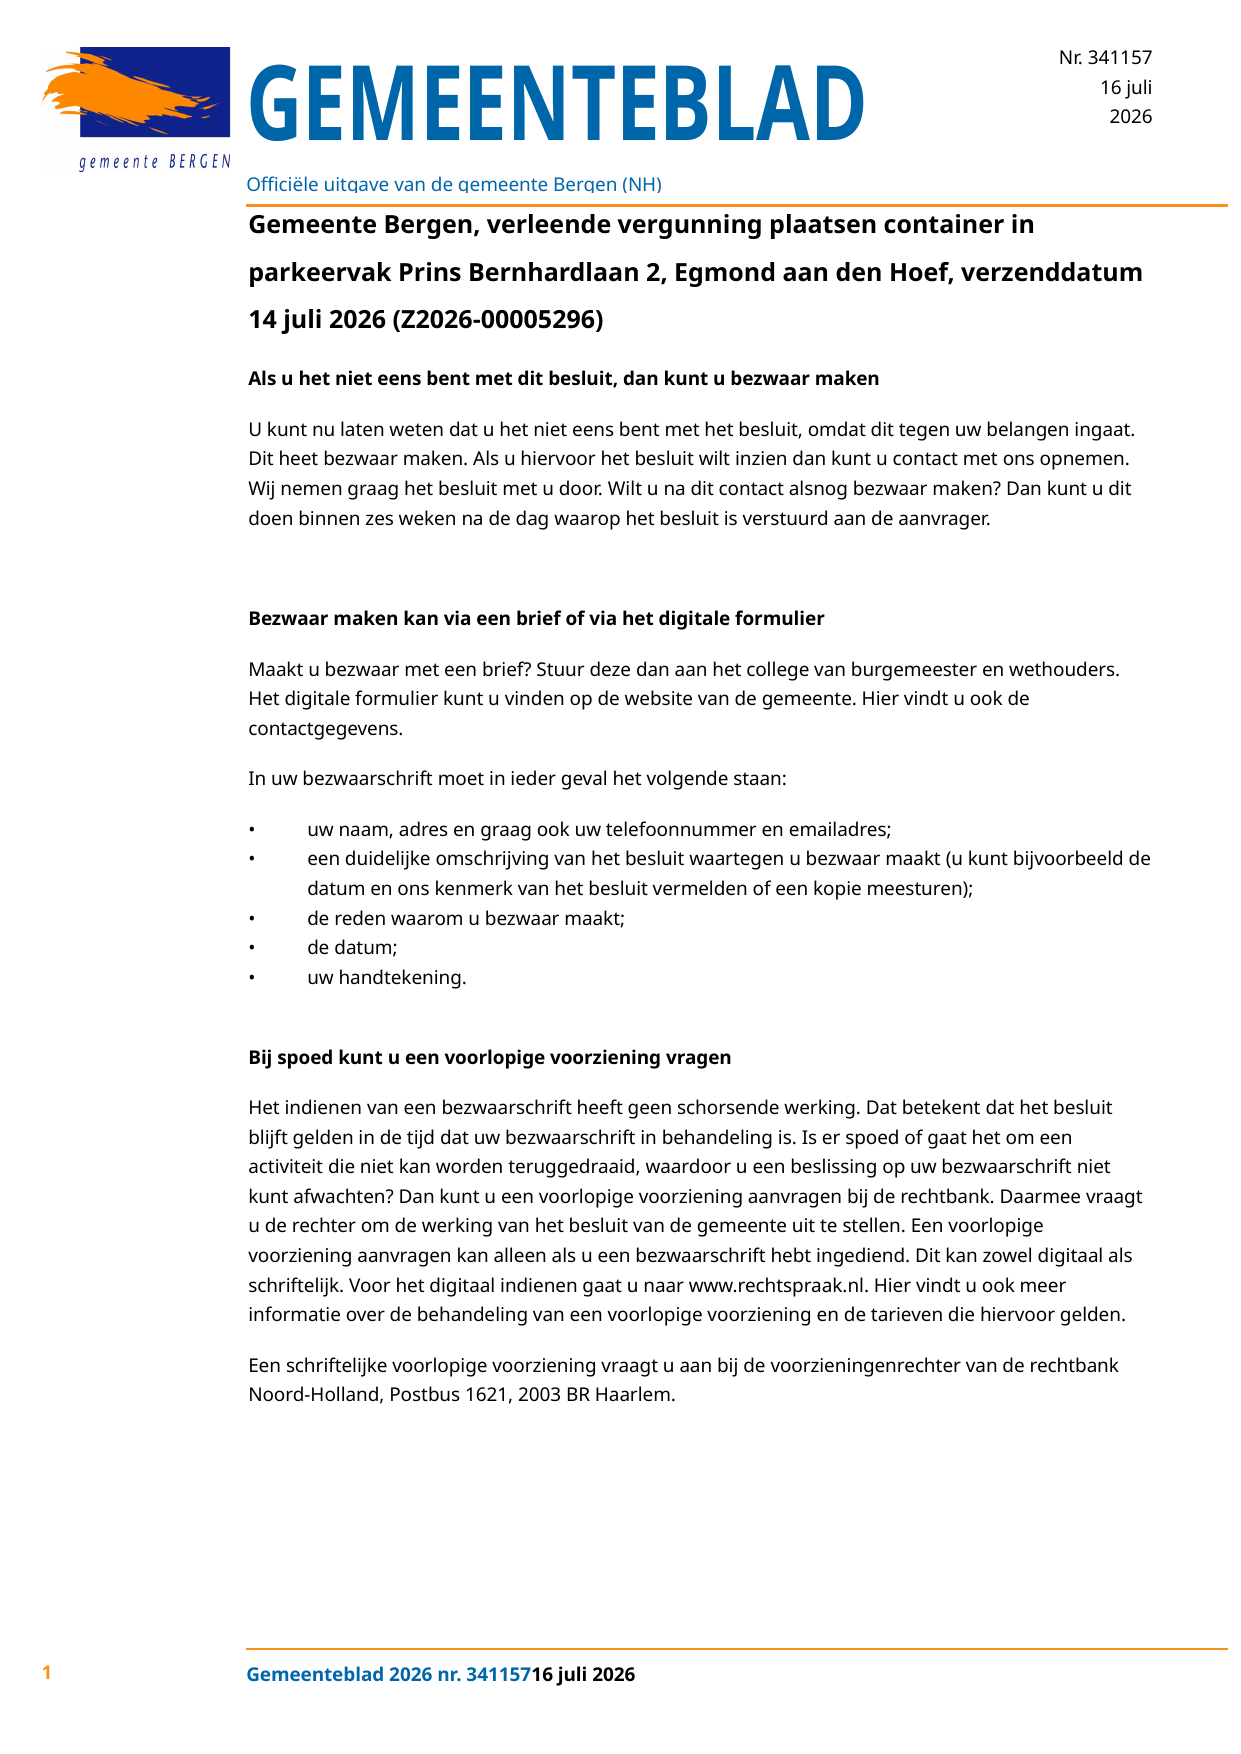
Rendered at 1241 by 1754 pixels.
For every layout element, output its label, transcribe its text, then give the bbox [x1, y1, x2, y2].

text U kunt nu laten weten dat u het niet eens bent met het besluit, omdat dit tegen uw belangen ingaat. Dit heet bezwaar maken. Als u hiervoor het besluit wilt inzien dan kunt u contact met ons opnemen. Wij nemen graag het besluit met u door. Wilt u na dit contact alsnog bezwaar maken? Dan kunt u dit doen binnen zes weken na de dag waarop het besluit is verstuurd aan de aanvrager. [248, 416, 1152, 530]
text Bij spoed kunt u een voorlopige voorziening vragen [248, 1044, 1152, 1069]
text In uw bezwaarschrift moet in ieder geval het volgende staan: [248, 766, 1152, 791]
list een duidelijke omschrijving van het besluit waartegen u bezwaar maakt (u kunt bijvoorbeeld de datum en ons kenmerk van het besluit vermelden of een kopie meesturen); [248, 846, 1152, 901]
list de reden waarom u bezwaar maakt; [248, 905, 1152, 930]
list de datum; [248, 934, 1152, 960]
text Het indienen van een bezwaarschrift heeft geen schorsende werking. Dat betekent dat het besluit blijft gelden in de tijd dat uw bezwaarschrift in behandeling is. Is er spoed of gaat het om een activiteit die niet kan worden teruggedraaid, waardoor u een beslissing op uw bezwaarschrift niet kunt afwachten? Dan kunt u een voorlopige voorziening aanvragen bij de rechtbank. Daarmee vraagt u de rechter om de werking van het besluit van de gemeente uit te stellen. Een voorlopige voorziening aanvragen kan alleen als u een bezwaarschrift hebt ingediend. Dit kan zowel digitaal als schriftelijk. Voor het digitaal indienen gaat u naar www.rechtspraak.nl. Hier vindt u ook meer informatie over de behandeling van een voorlopige voorziening en de tarieven die hiervoor gelden. [248, 1094, 1152, 1327]
text Gemeente Bergen, verleende vergunning plaatsen container in parkeervak Prins Bernhardlaan 2, Egmond aan den Hoef, verzenddatum 14 juli 2026 (Z2026-00005296) [248, 207, 1152, 336]
picture [41, 47, 231, 172]
list uw handtekening. [248, 964, 1152, 989]
list uw naam, adres en graag ook uw telefoonnummer en emailadres; [248, 816, 1152, 842]
text Maakt u bezwaar met een brief? Stuur deze dan aan het college van burgemeester en wethouders. Het digitale formulier kunt u vinden op de website van de gemeente. Hier vindt u ook de contactgegevens. [248, 656, 1152, 741]
text Als u het niet eens bent met dit besluit, dan kunt u bezwaar maken [248, 366, 1152, 391]
text Bezwaar maken kan via een brief of via het digitale formulier [248, 606, 1152, 631]
text Een schriftelijke voorlopige voorziening vraagt u aan bij de voorzieningenrechter van de rechtbank Noord-Holland, Postbus 1621, 2003 BR Haarlem. [248, 1352, 1152, 1407]
